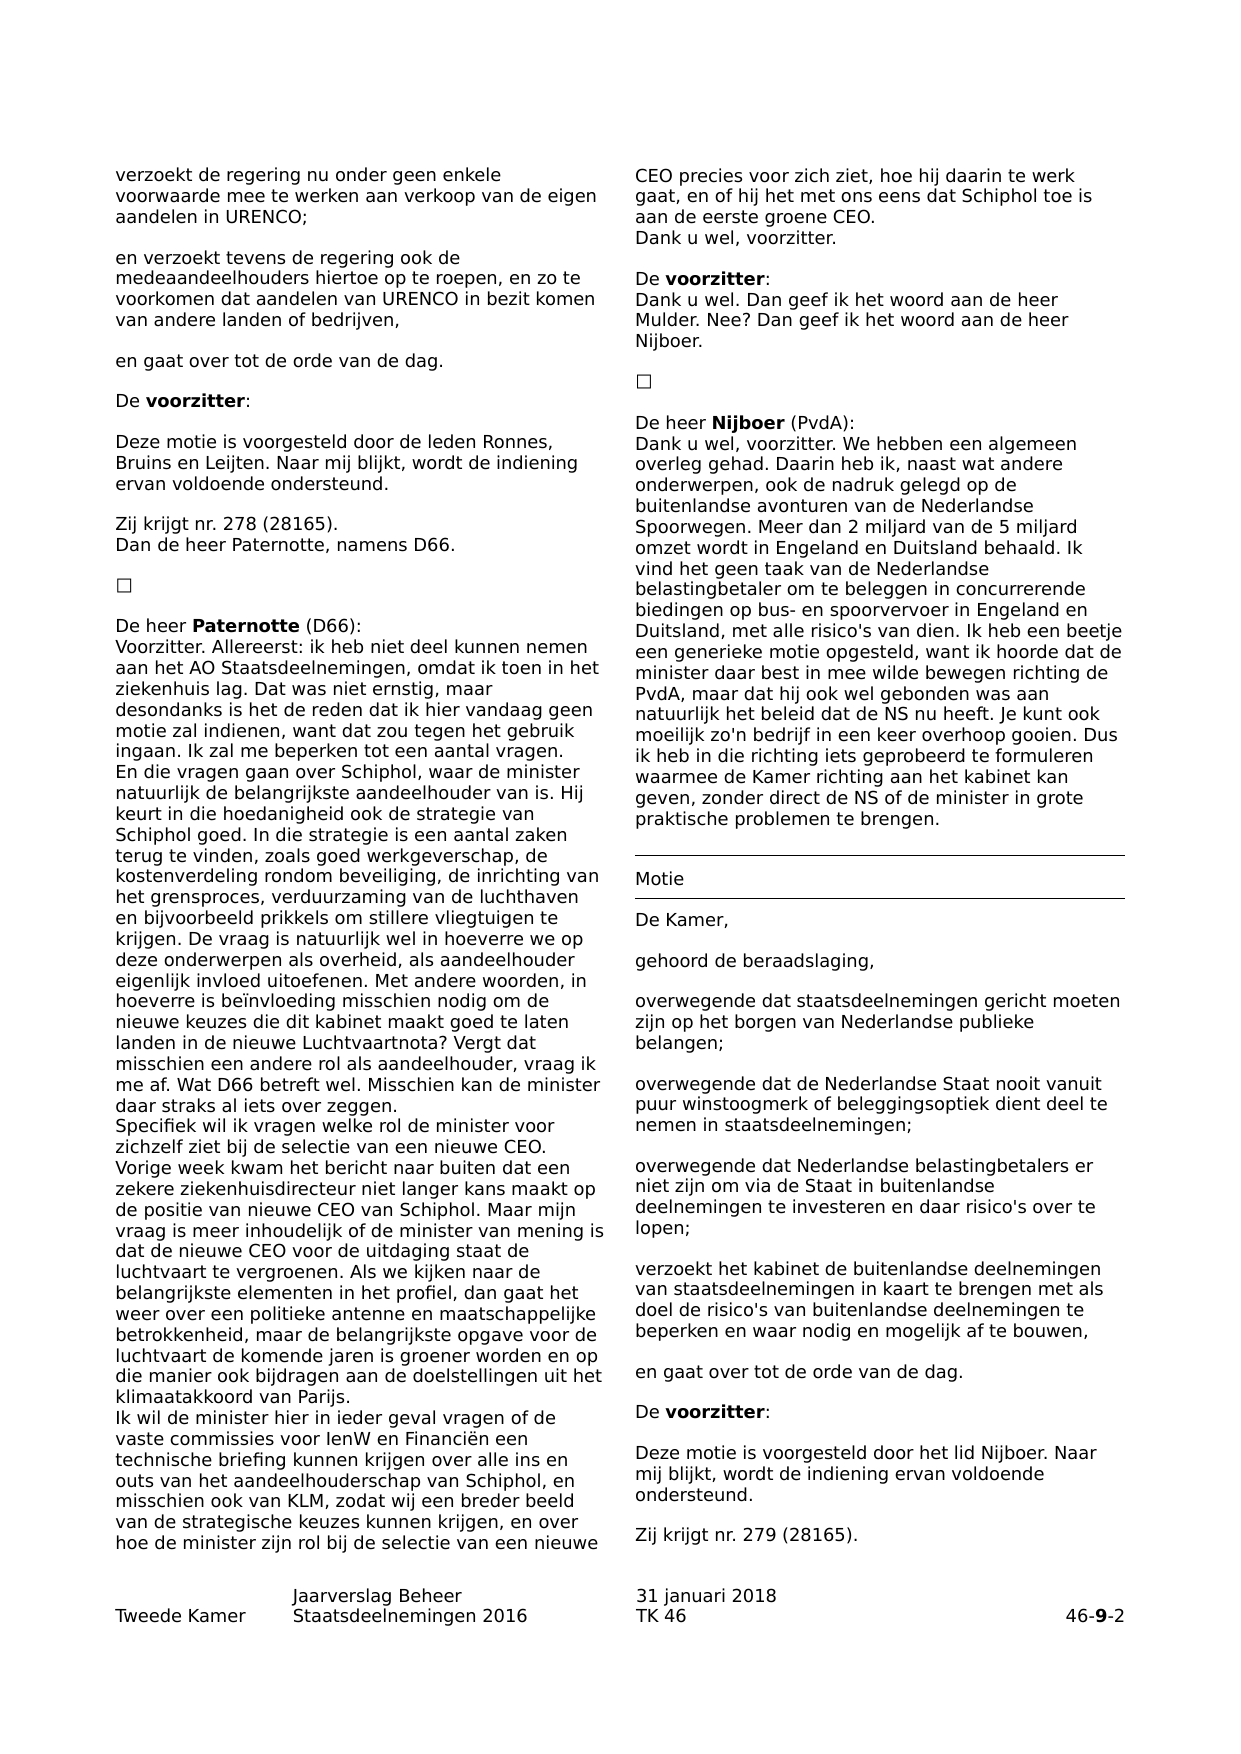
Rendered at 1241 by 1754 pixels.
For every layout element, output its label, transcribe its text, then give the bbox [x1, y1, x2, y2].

text Motie [635, 869, 1125, 890]
text Ik wil de minister hier in ieder geval vragen of de vaste commissies voor IenW en Financiën een technische briefing kunnen krijgen over alle ins en outs van het aandeelhouderschap van Schiphol, en misschien ook van KLM, zodat wij een breder beeld van de strategische keuzes kunnen krijgen, en over hoe de minister zijn rol bij de selectie van een nieuwe [115, 1408, 605, 1554]
text Dan de heer Paternotte, namens D66. [115, 535, 605, 556]
text De voorzitter: [635, 1402, 1125, 1423]
text De voorzitter: [115, 391, 605, 412]
text Deze motie is voorgesteld door de leden Ronnes, Bruins en Leijten. Naar mij blijkt, wordt de indiening ervan voldoende ondersteund. [115, 432, 605, 494]
text overwegende dat de Nederlandse Staat nooit vanuit puur winstoogmerk of beleggingsoptiek dient deel te nemen in staatsdeelnemingen; [635, 1073, 1125, 1136]
text ⬜ [115, 576, 605, 596]
text Specifiek wil ik vragen welke rol de minister voor zichzelf ziet bij de selectie van een nieuwe CEO. Vorige week kwam het bericht naar buiten dat een zekere ziekenhuisdirecteur niet langer kans maakt op de positie van nieuwe CEO van Schiphol. Maar mijn vraag is meer inhoudelijk of de minister van mening is dat de nieuwe CEO voor de uitdaging staat de luchtvaart te vergroenen. Als we kijken naar de belangrijkste elementen in het profiel, dan gaat het weer over een politieke antenne en maatschappelijke betrokkenheid, maar de belangrijkste opgave voor de luchtvaart de komende jaren is groener worden en op die manier ook bijdragen aan de doelstellingen uit het klimaatakkoord van Parijs. [115, 1116, 605, 1408]
text verzoekt de regering nu onder geen enkele voorwaarde mee te werken aan verkoop van de eigen aandelen in URENCO; [115, 165, 605, 227]
text gehoord de beraadslaging, [635, 951, 1125, 971]
text Dank u wel. Dan geef ik het woord aan de heer Mulder. Nee? Dan geef ik het woord aan de heer Nijboer. [635, 289, 1125, 352]
text en gaat over tot de orde van de dag. [115, 350, 605, 371]
text verzoekt het kabinet de buitenlandse deelnemingen van staatsdeelnemingen in kaart te brengen met als doel de risico's van buitenlandse deelnemingen te beperken en waar nodig en mogelijk af te bouwen, [635, 1258, 1125, 1341]
text Deze motie is voorgesteld door het lid Nijboer. Naar mij blijkt, wordt de indiening ervan voldoende ondersteund. [635, 1443, 1125, 1505]
text De Kamer, [635, 910, 1125, 931]
text Dank u wel, voorzitter. [635, 228, 1125, 249]
text overwegende dat Nederlandse belastingbetalers er niet zijn om via de Staat in buitenlandse deelnemingen te investeren en daar risico's over te lopen; [635, 1156, 1125, 1238]
text De voorzitter: [635, 269, 1125, 289]
text En die vragen gaan over Schiphol, waar de minister natuurlijk de belangrijkste aandeelhouder van is. Hij keurt in die hoedanigheid ook de strategie van Schiphol goed. In die strategie is een aantal zaken terug te vinden, zoals goed werkgeverschap, de kostenverdeling rondom beveiliging, de inrichting van het grensproces, verduurzaming van de luchthaven en bijvoorbeeld prikkels om stillere vliegtuigen te krijgen. De vraag is natuurlijk wel in hoeverre we op deze onderwerpen als overheid, als aandeelhouder eigenlijk invloed uitoefenen. Met andere woorden, in hoeverre is beïnvloeding misschien nodig om de nieuwe keuzes die dit kabinet maakt goed te laten landen in de nieuwe Luchtvaartnota? Vergt dat misschien een andere rol als aandeelhouder, vraag ik me af. Wat D66 betreft wel. Misschien kan de minister daar straks al iets over zeggen. [115, 762, 605, 1116]
text en verzoekt tevens de regering ook de medeaandeelhouders hiertoe op te roepen, en zo te voorkomen dat aandelen van URENCO in bezit komen van andere landen of bedrijven, [115, 247, 605, 330]
text en gaat over tot de orde van de dag. [635, 1361, 1125, 1382]
text Zij krijgt nr. 278 (28165). [115, 514, 605, 535]
text Zij krijgt nr. 279 (28165). [635, 1525, 1125, 1546]
text Voorzitter. Allereerst: ik heb niet deel kunnen nemen aan het AO Staatsdeelnemingen, omdat ik toen in het ziekenhuis lag. Dat was niet ernstig, maar desondanks is het de reden dat ik hier vandaag geen motie zal indienen, want dat zou tegen het gebruik ingaan. Ik zal me beperken tot een aantal vragen. [115, 637, 605, 762]
text De heer Nijboer (PvdA): [635, 413, 1125, 433]
text CEO precies voor zich ziet, hoe hij daarin te werk gaat, en of hij het met ons eens dat Schiphol toe is aan de eerste groene CEO. [635, 165, 1125, 228]
text overwegende dat staatsdeelnemingen gericht moeten zijn op het borgen van Nederlandse publieke belangen; [635, 991, 1125, 1053]
text ⬜ [635, 372, 1125, 393]
text De heer Paternotte (D66): [115, 616, 605, 637]
text Dank u wel, voorzitter. We hebben een algemeen overleg gehad. Daarin heb ik, naast wat andere onderwerpen, ook de nadruk gelegd op de buitenlandse avonturen van de Nederlandse Spoorwegen. Meer dan 2 miljard van de 5 miljard omzet wordt in Engeland en Duitsland behaald. Ik vind het geen taak van de Nederlandse belastingbetaler om te beleggen in concurrerende biedingen op bus- en spoorvervoer in Engeland en Duitsland, met alle risico's van dien. Ik heb een beetje een generieke motie opgesteld, want ik hoorde dat de minister daar best in mee wilde bewegen richting de PvdA, maar dat hij ook wel gebonden was aan natuurlijk het beleid dat de NS nu heeft. Je kunt ook moeilijk zo'n bedrijf in een keer overhoop gooien. Dus ik heb in die richting iets geprobeerd te formuleren waarmee de Kamer richting aan het kabinet kan geven, zonder direct de NS of de minister in grote praktische problemen te brengen. [635, 433, 1125, 829]
